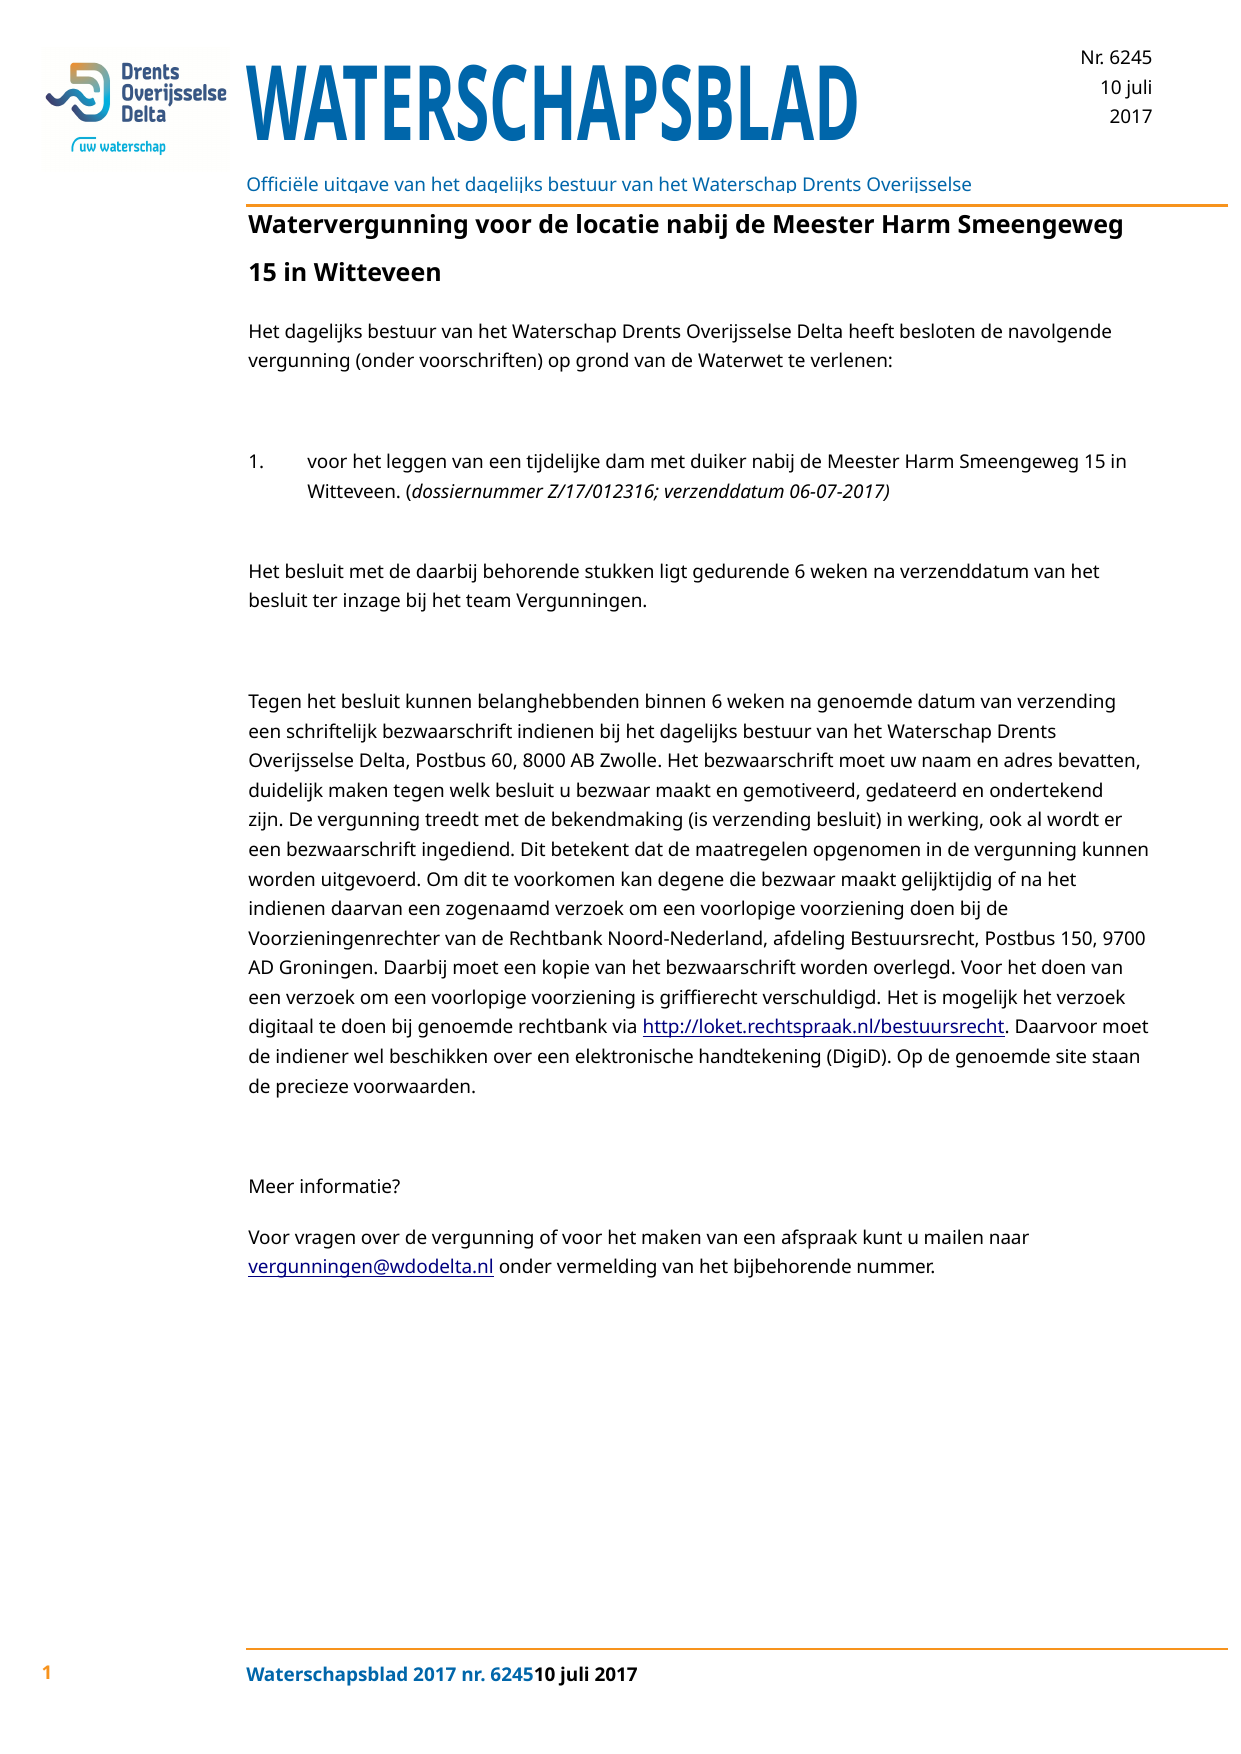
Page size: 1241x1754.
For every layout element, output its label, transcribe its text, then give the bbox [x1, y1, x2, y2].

text Watervergunning voor de locatie nabij de Meester Harm Smeengeweg 15 in Witteveen [248, 207, 1152, 288]
text Het besluit met de daarbij behorende stukken ligt gedurende 6 weken na verzenddatum van het besluit ter inzage bij het team Vergunningen. [248, 558, 1152, 613]
picture [41, 47, 231, 172]
text Voor vragen over de vergunning of voor het maken van een afspraak kunt u mailen naar vergunningen@wdodelta.nl onder vermelding van het bijbehorende nummer. [248, 1224, 1152, 1279]
text Het dagelijks bestuur van het Waterschap Drents Overijsselse Delta heeft besloten de navolgende vergunning (onder voorschriften) op grond van de Waterwet te verlenen: [248, 318, 1152, 373]
list voor het leggen van een tijdelijke dam met duiker nabij de Meester Harm Smeengeweg 15 in Witteveen. (dossiernummer Z/17/012316; verzenddatum 06-07-2017) [248, 448, 1152, 504]
text Meer informatie? [248, 1174, 1152, 1199]
text Tegen het besluit kunnen belanghebbenden binnen 6 weken na genoemde datum van verzending een schriftelijk bezwaarschrift indienen bij het dagelijks bestuur van het Waterschap Drents Overijsselse Delta, Postbus 60, 8000 AB Zwolle. Het bezwaarschrift moet uw naam en adres bevatten, duidelijk maken tegen welk besluit u bezwaar maakt en gemotiveerd, gedateerd en ondertekend zijn. De vergunning treedt met de bekendmaking (is verzending besluit) in werking, ook al wordt er een bezwaarschrift ingediend. Dit betekent dat de maatregelen opgenomen in de vergunning kunnen worden uitgevoerd. Om dit te voorkomen kan degene die bezwaar maakt gelijktijdig of na het indienen daarvan een zogenaamd verzoek om een voorlopige voorziening doen bij de Voorzieningenrechter van de Rechtbank Noord-Nederland, afdeling Bestuursrecht, Postbus 150, 9700 AD Groningen. Daarbij moet een kopie van het bezwaarschrift worden overlegd. Voor het doen van een verzoek om een voorlopige voorziening is griffierecht verschuldigd. Het is mogelijk het verzoek digitaal te doen bij genoemde rechtbank via http://loket.rechtspraak.nl/bestuursrecht. Daarvoor moet de indiener wel beschikken over een elektronische handtekening (DigiD). Op de genoemde site staan de precieze voorwaarden. [248, 688, 1152, 1099]
